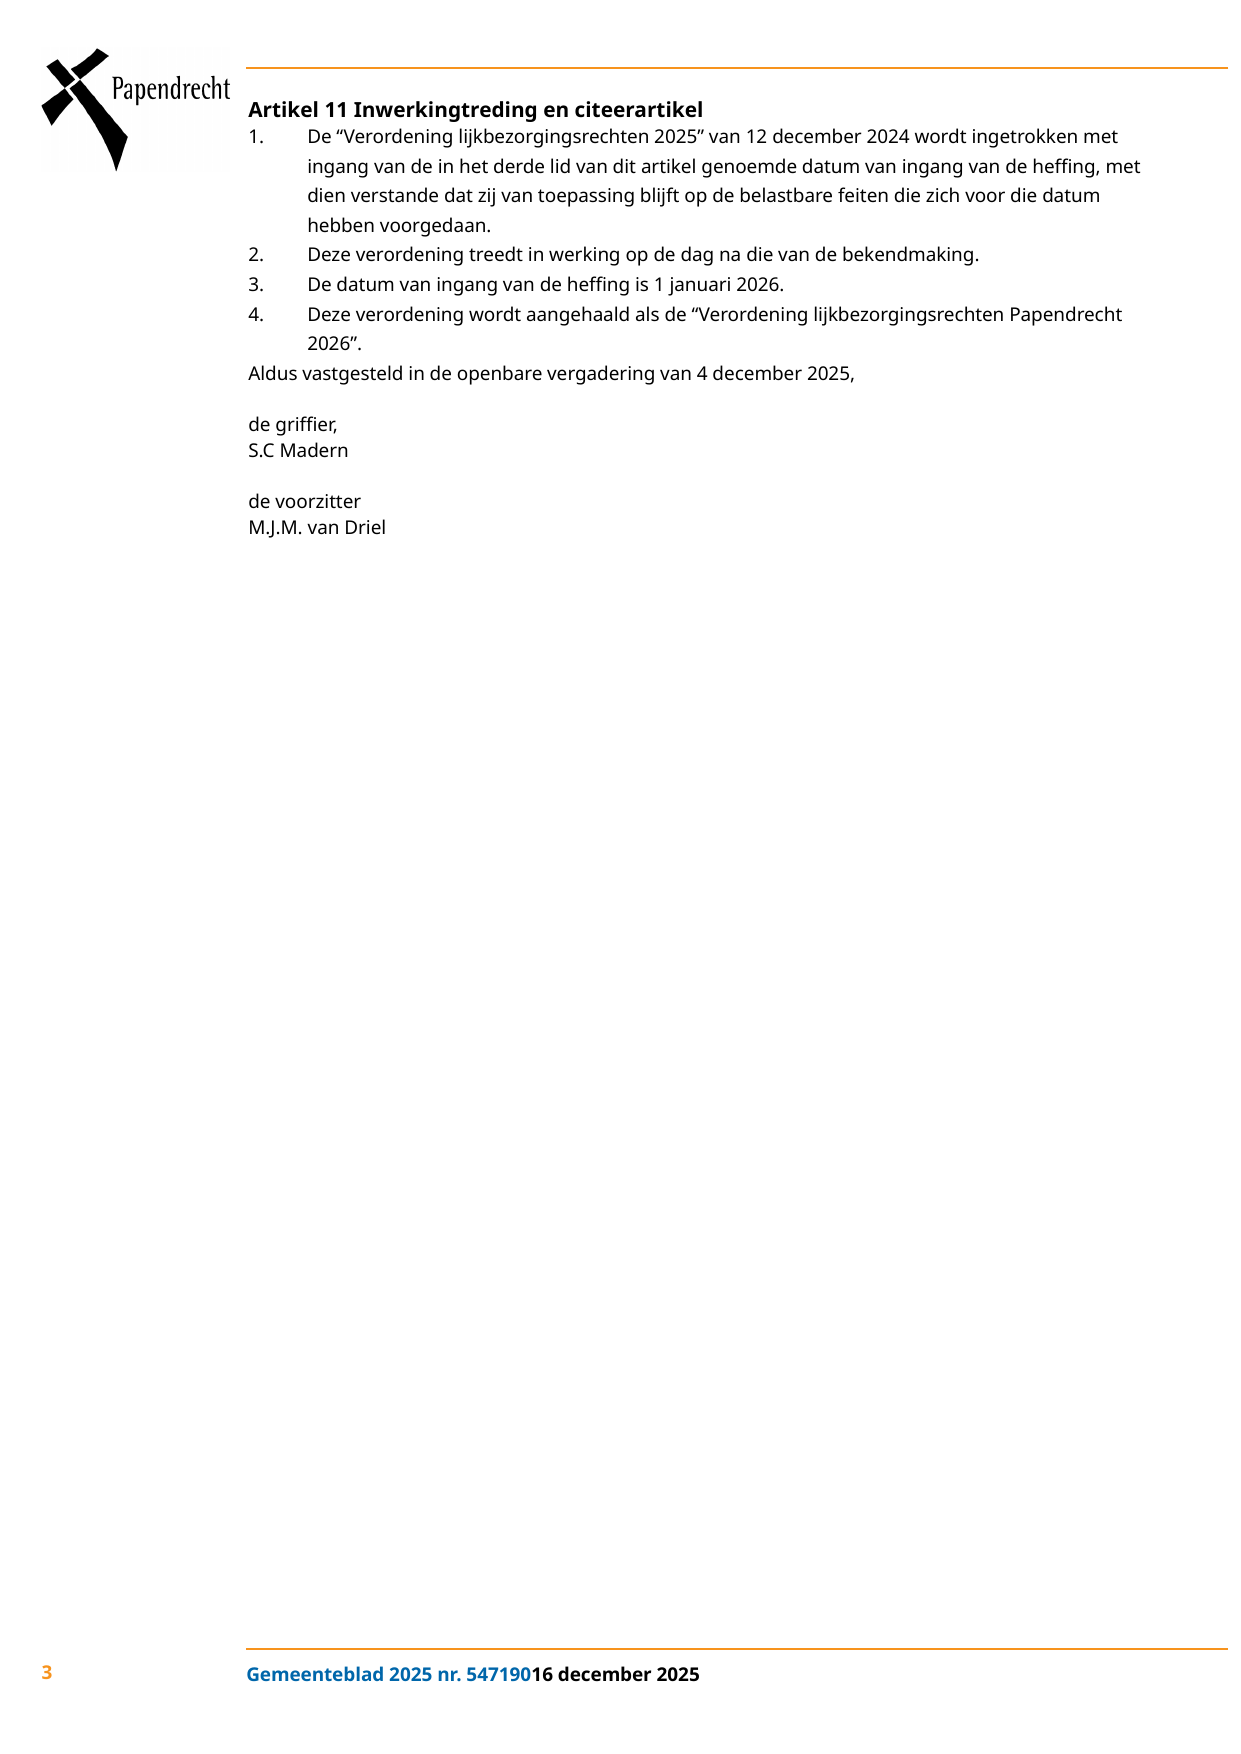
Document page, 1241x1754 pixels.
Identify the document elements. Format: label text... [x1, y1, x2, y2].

list De datum van ingang van de heffing is 1 januari 2026. [248, 271, 1152, 297]
text de voorzitter [248, 488, 1152, 514]
picture [41, 47, 231, 172]
list Deze verordening treedt in werking op de dag na die van de bekendmaking. [248, 242, 1152, 267]
list De “Verordening lijkbezorgingsrechten 2025” van 12 december 2024 wordt ingetrokken met ingang van de in het derde lid van dit artikel genoemde datum van ingang van de heffing, met dien verstande dat zij van toepassing blijft op de belastbare feiten die zich voor die datum hebben voorgedaan. [248, 123, 1152, 238]
list Deze verordening wordt aangehaald als de “Verordening lijkbezorgingsrechten Papendrecht 2026”. [248, 301, 1152, 356]
text de griffier, [248, 411, 1152, 437]
text Artikel 11 Inwerkingtreding en citeerartikel [248, 95, 1152, 123]
text S.C Madern [248, 437, 1152, 463]
text Aldus vastgesteld in de openbare vergadering van 4 december 2025, [248, 360, 1152, 386]
text M.J.M. van Driel [248, 514, 1152, 540]
